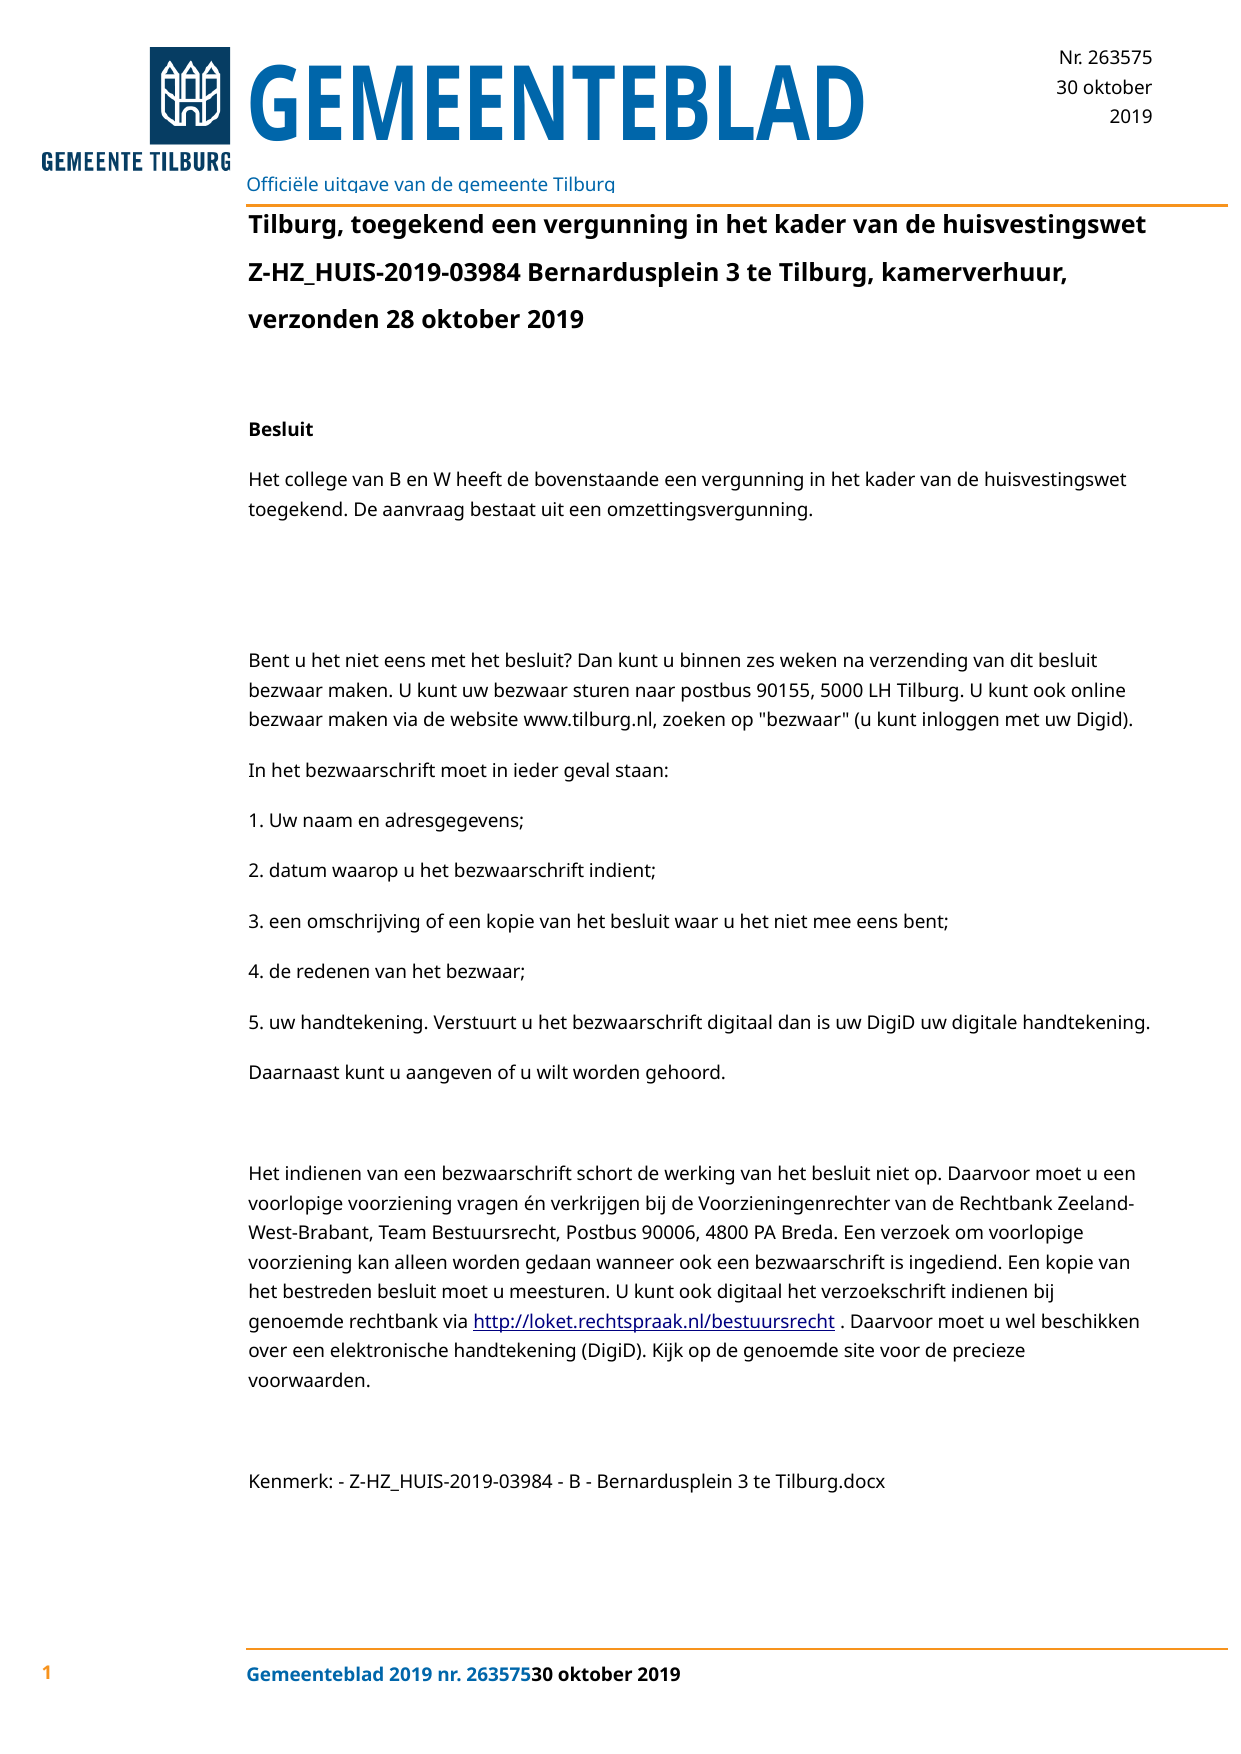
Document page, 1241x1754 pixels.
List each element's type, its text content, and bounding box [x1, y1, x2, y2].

text 5. uw handtekening. Verstuurt u het bezwaarschrift digitaal dan is uw DigiD uw digitale handtekening. [248, 1009, 1152, 1034]
text 3. een omschrijving of een kopie van het besluit waar u het niet mee eens bent; [248, 908, 1152, 934]
text In het bezwaarschrift moet in ieder geval staan: [248, 757, 1152, 782]
text 4. de redenen van het bezwaar; [248, 958, 1152, 984]
text Het indienen van een bezwaarschrift schort de werking van het besluit niet op. Daarvoor moet u een voorlopige voorziening vragen én verkrijgen bij de Voorzieningenrechter van de Rechtbank Zeeland-West-Brabant, Team Bestuursrecht, Postbus 90006, 4800 PA Breda. Een verzoek om voorlopige voorziening kan alleen worden gedaan wanneer ook een bezwaarschrift is ingediend. Een kopie van het bestreden besluit moet u meesturen. U kunt ook digitaal het verzoekschrift indienen bij genoemde rechtbank via http://loket.rechtspraak.nl/bestuursrecht . Daarvoor moet u wel beschikken over een elektronische handtekening (DigiD). Kijk op de genoemde site voor de precieze voorwaarden. [248, 1160, 1152, 1393]
text Tilburg, toegekend een vergunning in het kader van de huisvestingswet Z-HZ_HUIS-2019-03984 Bernardusplein 3 te Tilburg, kamerverhuur, verzonden 28 oktober 2019 [248, 207, 1152, 336]
text Besluit [248, 416, 1152, 442]
text Kenmerk: - Z-HZ_HUIS-2019-03984 - B - Bernardusplein 3 te Tilburg.docx [248, 1468, 1152, 1494]
text Daarnaast kunt u aangeven of u wilt worden gehoord. [248, 1059, 1152, 1085]
picture [41, 47, 231, 172]
text Het college van B en W heeft de bovenstaande een vergunning in het kader van de huisvestingswet toegekend. De aanvraag bestaat uit een omzettingsvergunning. [248, 466, 1152, 522]
text 2. datum waarop u het bezwaarschrift indient; [248, 858, 1152, 883]
text 1. Uw naam en adresgegevens; [248, 807, 1152, 833]
text Bent u het niet eens met het besluit? Dan kunt u binnen zes weken na verzending van dit besluit bezwaar maken. U kunt uw bezwaar sturen naar postbus 90155, 5000 LH Tilburg. U kunt ook online bezwaar maken via de website www.tilburg.nl, zoeken op "bezwaar" (u kunt inloggen met uw Digid). [248, 647, 1152, 732]
